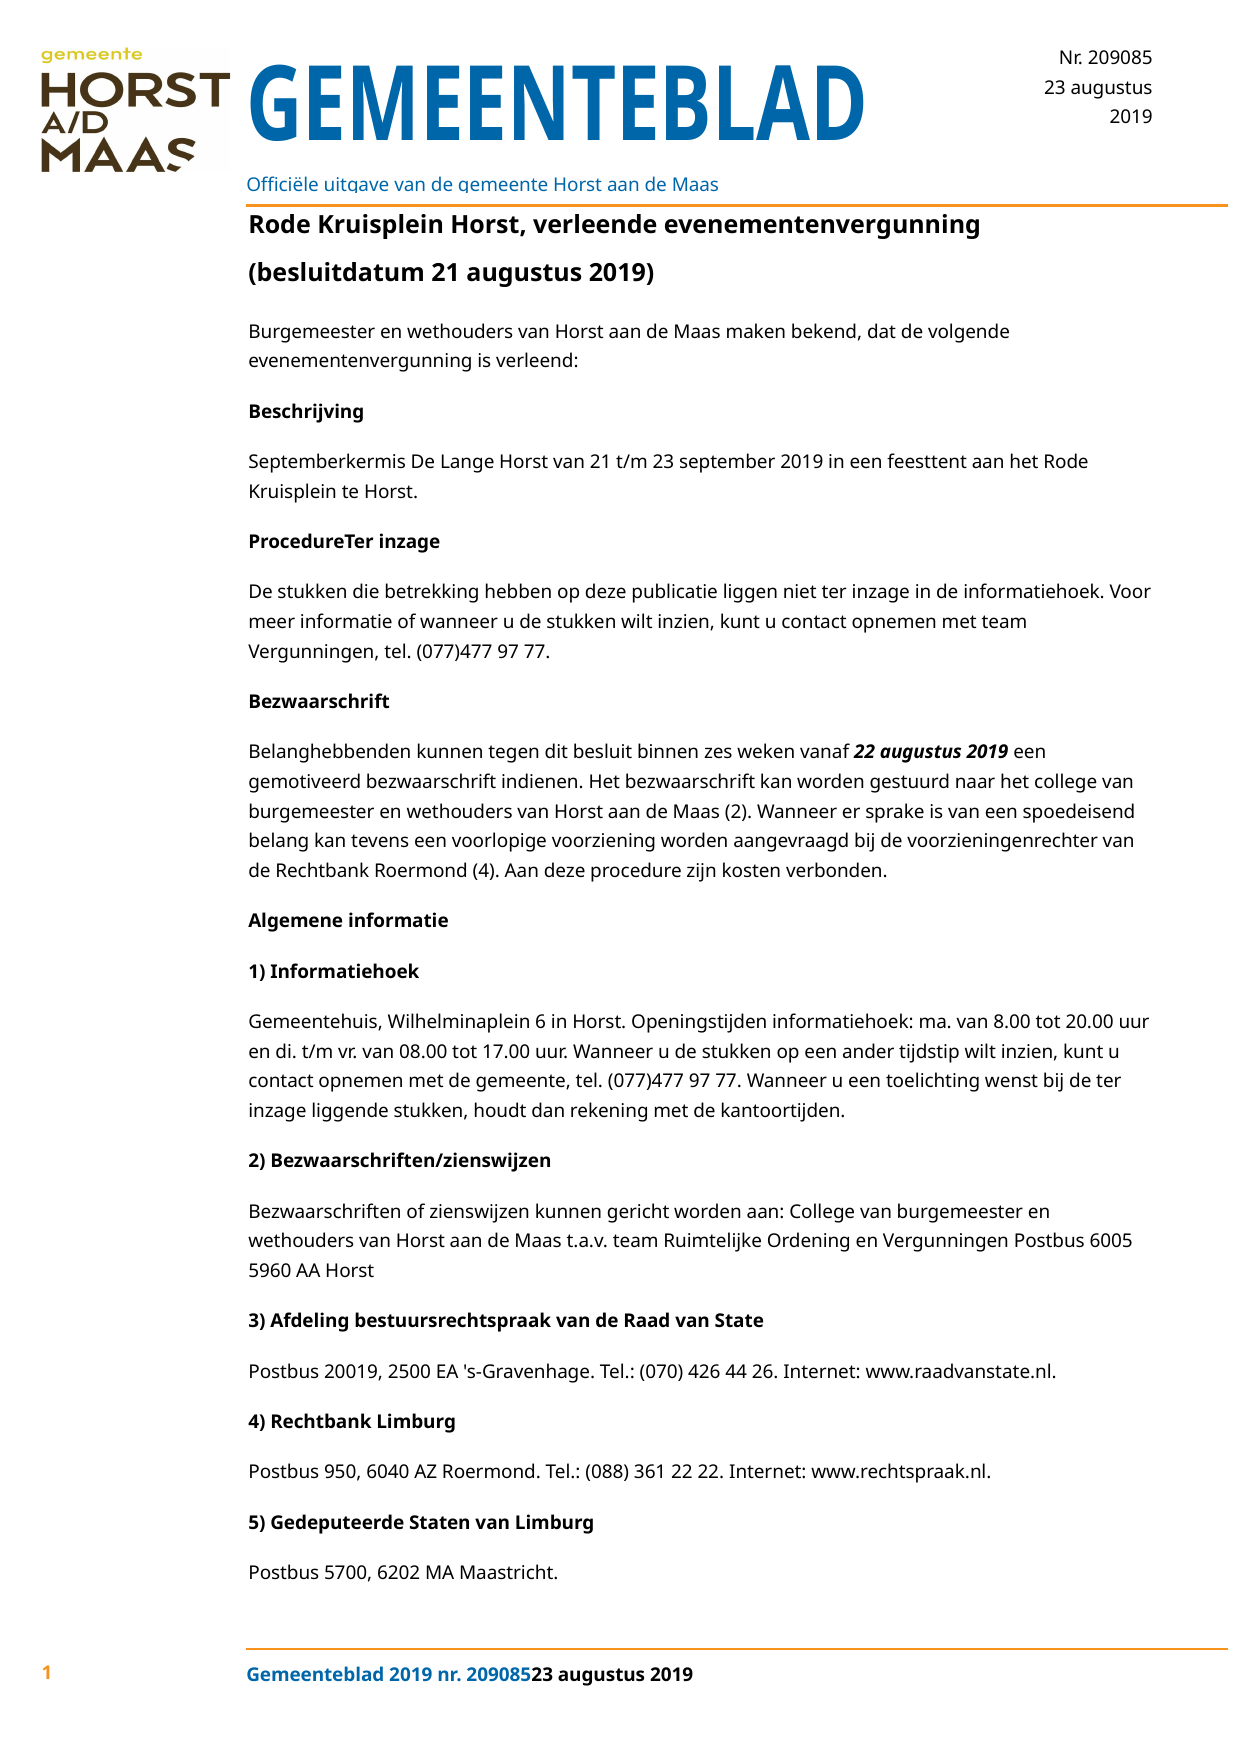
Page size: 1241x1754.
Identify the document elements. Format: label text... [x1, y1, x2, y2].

picture [41, 47, 231, 172]
text Rode Kruisplein Horst, verleende evenementenvergunning (besluitdatum 21 augustus 2019) [248, 207, 1152, 288]
text Burgemeester en wethouders van Horst aan de Maas maken bekend, dat de volgende evenementenvergunning is verleend: [248, 318, 1152, 373]
text 5) Gedeputeerde Staten van Limburg [248, 1509, 1152, 1535]
text Bezwaarschrift [248, 688, 1152, 714]
text Beschrijving [248, 398, 1152, 424]
text 2) Bezwaarschriften/zienswijzen [248, 1147, 1152, 1173]
text Postbus 5700, 6202 MA Maastricht. [248, 1559, 1152, 1585]
text Postbus 950, 6040 AZ Roermond. Tel.: (088) 361 22 22. Internet: www.rechtspraak.nl. [248, 1459, 1152, 1484]
text 3) Afdeling bestuursrechtspraak van de Raad van State [248, 1307, 1152, 1333]
text Belanghebbenden kunnen tegen dit besluit binnen zes weken vanaf 22 augustus 2019 een gemotiveerd bezwaarschrift indienen. Het bezwaarschrift kan worden gestuurd naar het college van burgemeester en wethouders van Horst aan de Maas (2). Wanneer er sprake is van een spoedeisend belang kan tevens een voorlopige voorziening worden aangevraagd bij de voorzieningenrechter van de Rechtbank Roermond (4). Aan deze procedure zijn kosten verbonden. [248, 739, 1152, 883]
text Algemene informatie [248, 907, 1152, 933]
text ProcedureTer inzage [248, 528, 1152, 554]
text Bezwaarschriften of zienswijzen kunnen gericht worden aan: College van burgemeester en wethouders van Horst aan de Maas t.a.v. team Ruimtelijke Ordening en Vergunningen Postbus 6005 5960 AA Horst [248, 1198, 1152, 1283]
text Gemeentehuis, Wilhelminaplein 6 in Horst. Openingstijden informatiehoek: ma. van 8.00 tot 20.00 uur en di. t/m vr. van 08.00 tot 17.00 uur. Wanneer u de stukken op een ander tijdstip wilt inzien, kunt u contact opnemen met de gemeente, tel. (077)477 97 77. Wanneer u een toelichting wenst bij de ter inzage liggende stukken, houdt dan rekening met de kantoortijden. [248, 1008, 1152, 1123]
text 1) Informatiehoek [248, 958, 1152, 984]
text Septemberkermis De Lange Horst van 21 t/m 23 september 2019 in een feesttent aan het Rode Kruisplein te Horst. [248, 448, 1152, 504]
text Postbus 20019, 2500 EA 's-Gravenhage. Tel.: (070) 426 44 26. Internet: www.raadvanstate.nl. [248, 1358, 1152, 1384]
text De stukken die betrekking hebben op deze publicatie liggen niet ter inzage in de informatiehoek. Voor meer informatie of wanneer u de stukken wilt inzien, kunt u contact opnemen met team Vergunningen, tel. (077)477 97 77. [248, 579, 1152, 664]
text 4) Rechtbank Limburg [248, 1408, 1152, 1434]
